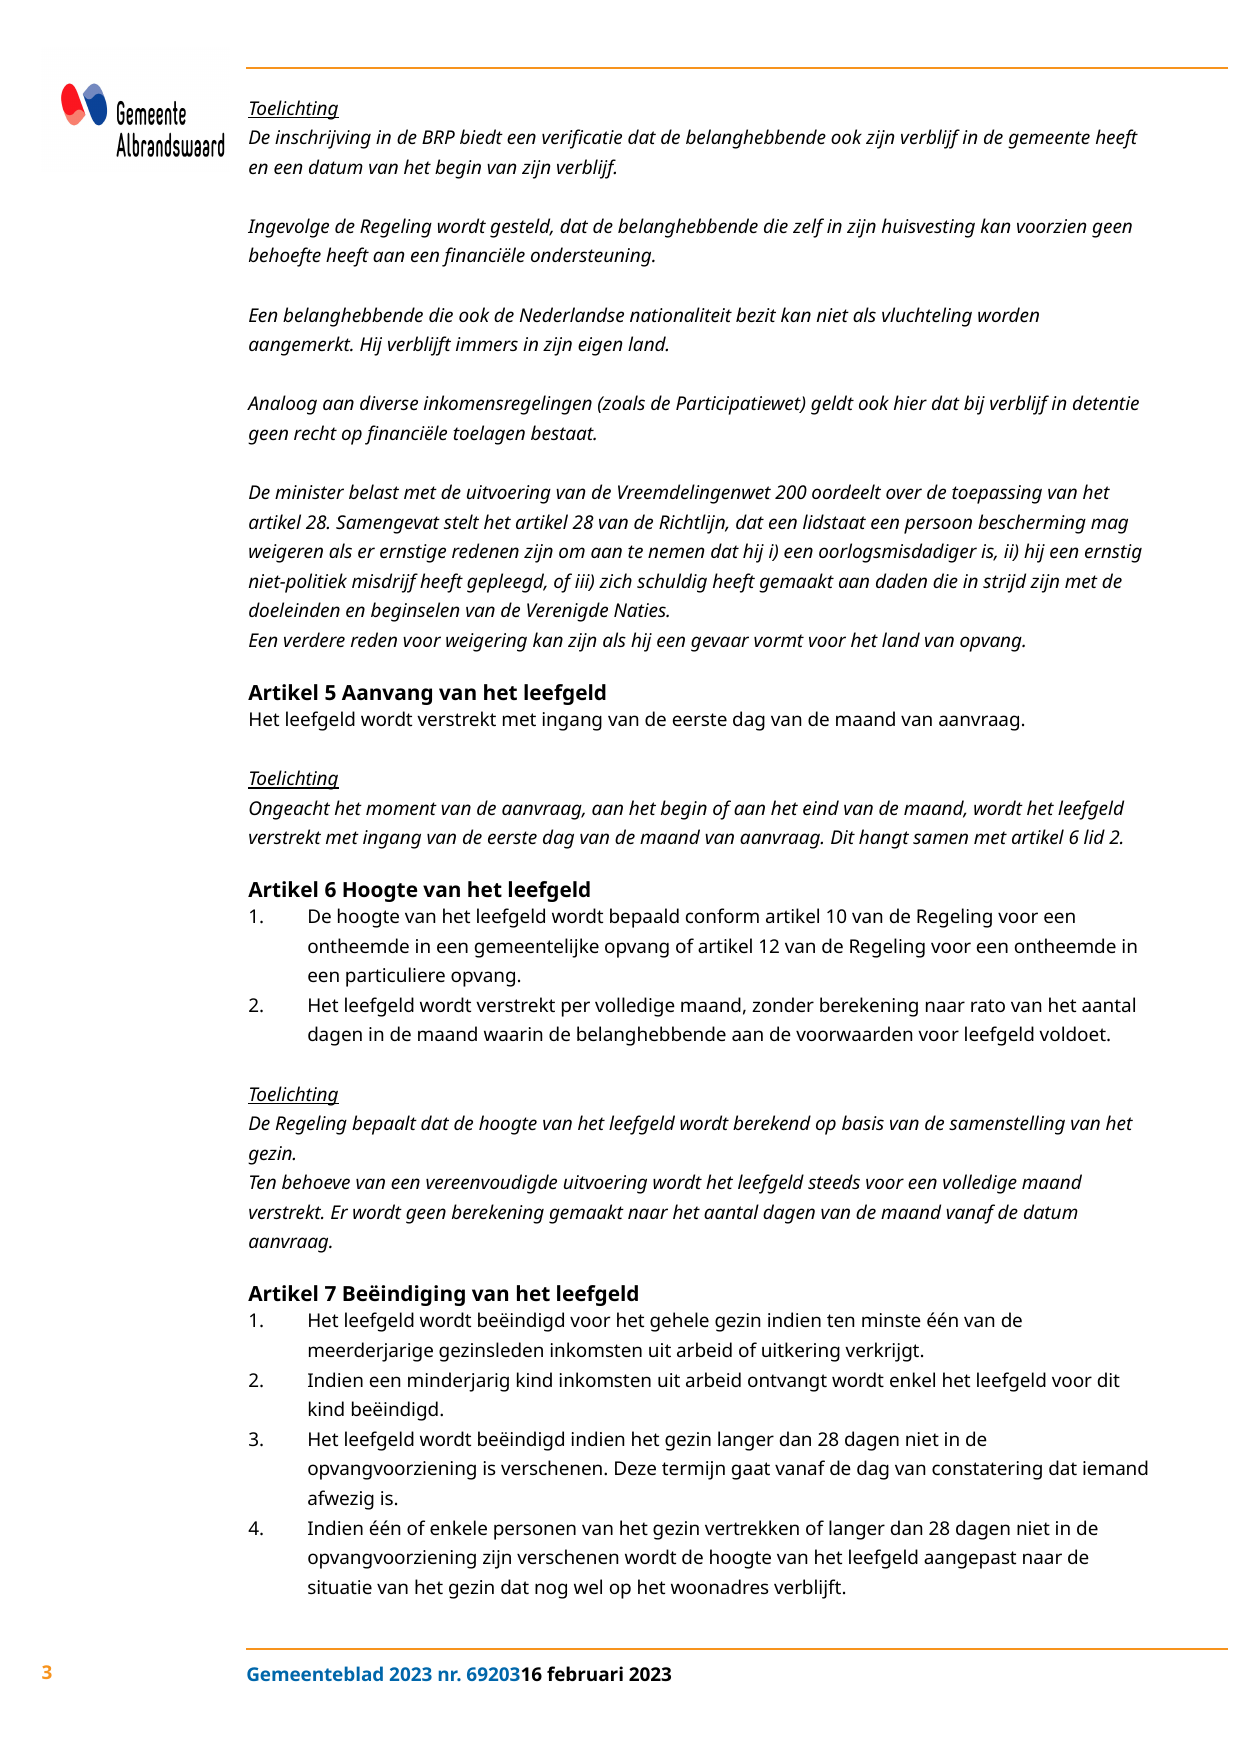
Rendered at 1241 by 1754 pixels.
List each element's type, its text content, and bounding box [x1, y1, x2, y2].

text Analoog aan diverse inkomensregelingen (zoals de Participatiewet) geldt ook hier dat bij verblijf in detentie geen recht op financiële toelagen bestaat. [248, 391, 1152, 446]
text De inschrijving in de BRP biedt een verificatie dat de belanghebbende ook zijn verblijf in de gemeente heeft en een datum van het begin van zijn verblijf. [248, 124, 1152, 180]
text Een belanghebbende die ook de Nederlandse nationaliteit bezit kan niet als vluchteling worden aangemerkt. Hij verblijft immers in zijn eigen land. [248, 302, 1152, 357]
text Artikel 6 Hoogte van het leefgeld [248, 875, 1152, 903]
text Artikel 5 Aanvang van het leefgeld [248, 678, 1152, 706]
picture [41, 47, 231, 172]
text Ongeacht het moment van de aanvraag, aan het begin of aan het eind van de maand, wordt het leefgeld verstrekt met ingang van de eerste dag van de maand van aanvraag. Dit hangt samen met artikel 6 lid 2. [248, 795, 1152, 850]
text De minister belast met de uitvoering van de Vreemdelingenwet 200 oordeelt over de toepassing van het artikel 28. Samengevat stelt het artikel 28 van de Richtlijn, dat een lidstaat een persoon bescherming mag weigeren als er ernstige redenen zijn om aan te nemen dat hij i) een oorlogsmisdadiger is, ii) hij een ernstig niet-politiek misdrijf heeft gepleegd, of iii) zich schuldig heeft gemaakt aan daden die in strijd zijn met de doeleinden en beginselen van de Verenigde Naties. [248, 479, 1152, 623]
text De Regeling bepaalt dat de hoogte van het leefgeld wordt berekend op basis van de samenstelling van het gezin. [248, 1110, 1152, 1166]
text Toelichting [248, 765, 1152, 791]
list Indien een minderjarig kind inkomsten uit arbeid ontvangt wordt enkel het leefgeld voor dit kind beëindigd. [248, 1367, 1152, 1422]
list Het leefgeld wordt beëindigd voor het gehele gezin indien ten minste één van de meerderjarige gezinsleden inkomsten uit arbeid of uitkering verkrijgt. [248, 1308, 1152, 1363]
text Toelichting [248, 95, 1152, 121]
list Het leefgeld wordt verstrekt per volledige maand, zonder berekening naar rato van het aantal dagen in de maand waarin de belanghebbende aan de voorwaarden voor leefgeld voldoet. [248, 992, 1152, 1047]
text Een verdere reden voor weigering kan zijn als hij een gevaar vormt voor het land van opvang. [248, 627, 1152, 653]
list Het leefgeld wordt beëindigd indien het gezin langer dan 28 dagen niet in de opvangvoorziening is verschenen. Deze termijn gaat vanaf de dag van constatering dat iemand afwezig is. [248, 1426, 1152, 1511]
text Het leefgeld wordt verstrekt met ingang van de eerste dag van de maand van aanvraag. [248, 706, 1152, 732]
list De hoogte van het leefgeld wordt bepaald conform artikel 10 van de Regeling voor een ontheemde in een gemeentelijke opvang of artikel 12 van de Regeling voor een ontheemde in een particuliere opvang. [248, 903, 1152, 988]
text Ingevolge de Regeling wordt gesteld, dat de belanghebbende die zelf in zijn huisvesting kan voorzien geen behoefte heeft aan een financiële ondersteuning. [248, 213, 1152, 268]
list Indien één of enkele personen van het gezin vertrekken of langer dan 28 dagen niet in de opvangvoorziening zijn verschenen wordt de hoogte van het leefgeld aangepast naar de situatie van het gezin dat nog wel op het woonadres verblijft. [248, 1515, 1152, 1599]
text Artikel 7 Beëindiging van het leefgeld [248, 1279, 1152, 1308]
text Toelichting [248, 1081, 1152, 1107]
text Ten behoeve van een vereenvoudigde uitvoering wordt het leefgeld steeds voor een volledige maand verstrekt. Er wordt geen berekening gemaakt naar het aantal dagen van de maand vanaf de datum aanvraag. [248, 1169, 1152, 1254]
